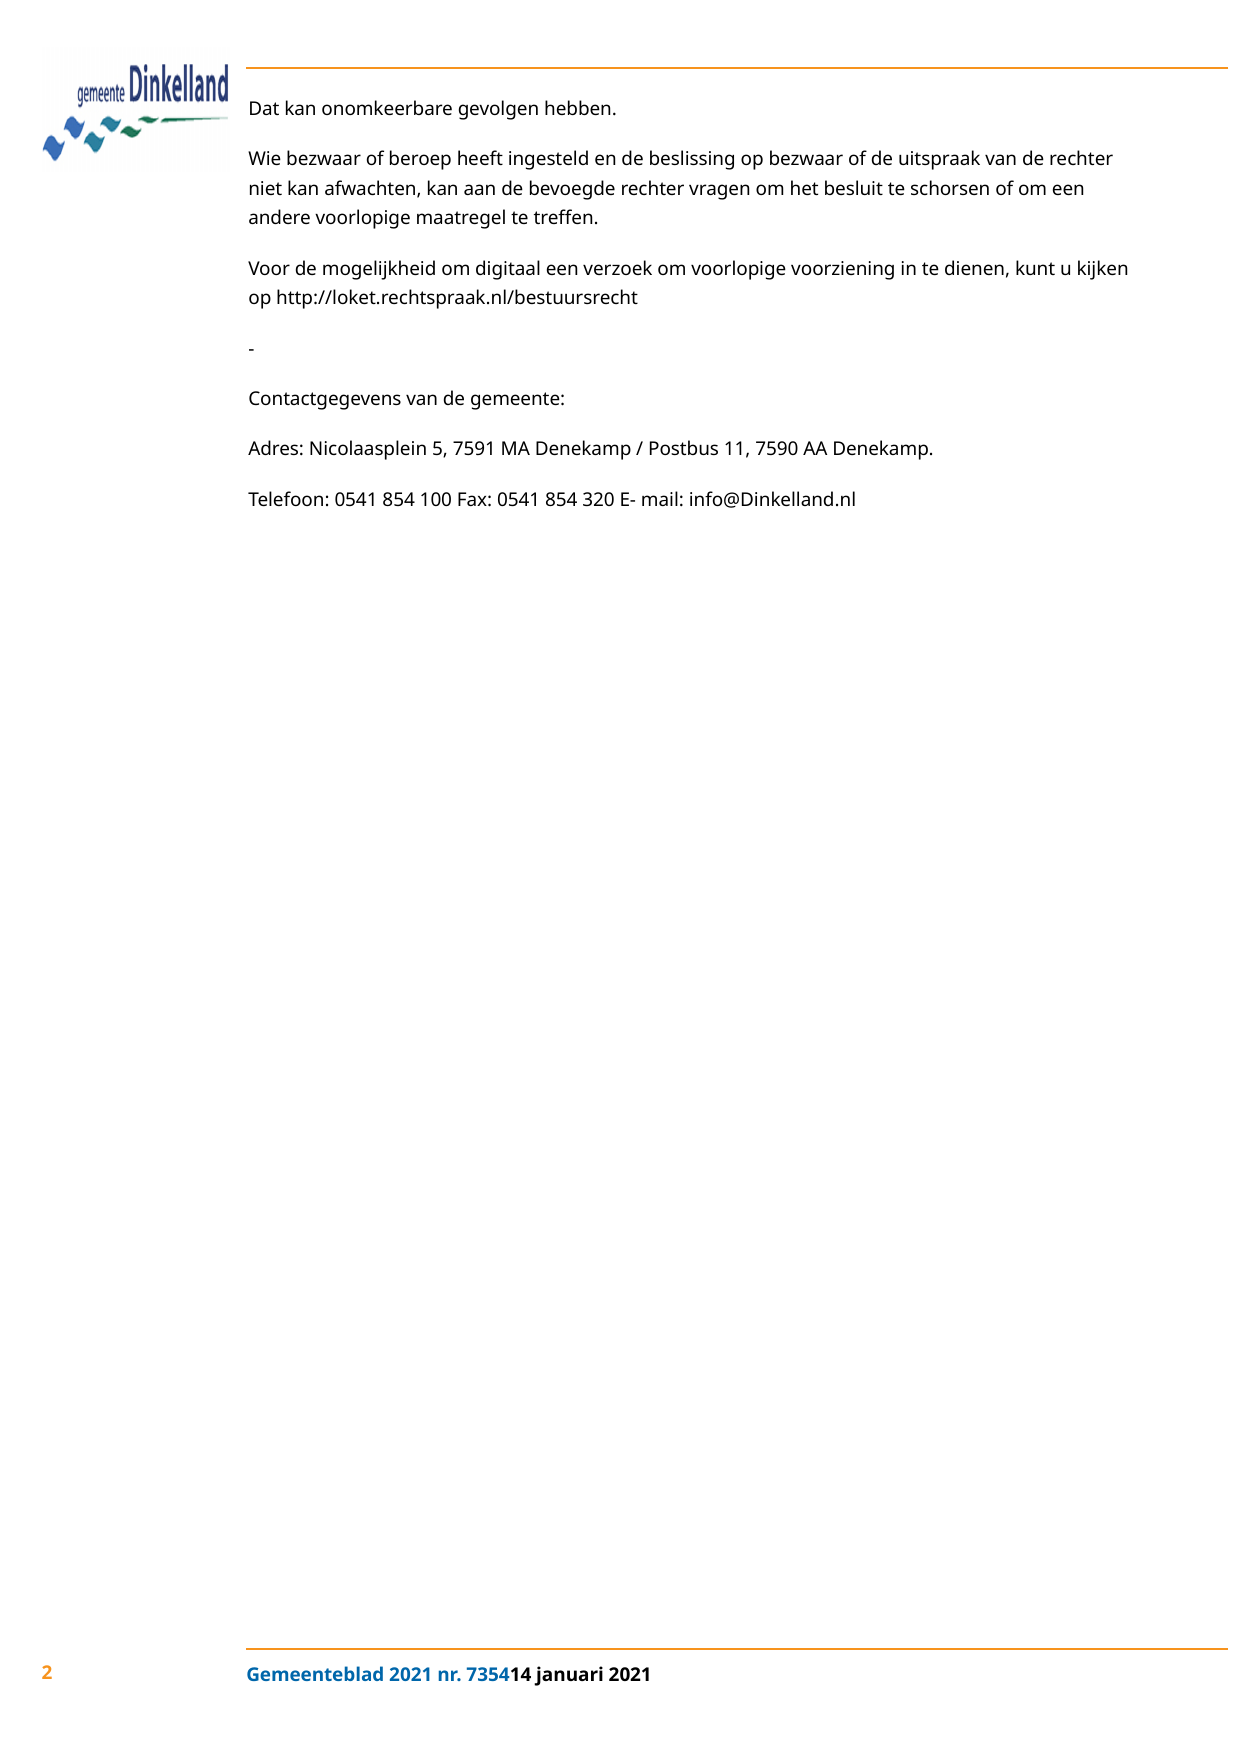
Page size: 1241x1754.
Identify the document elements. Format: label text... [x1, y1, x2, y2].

text - [248, 335, 1152, 361]
text Contactgegevens van de gemeente: [248, 385, 1152, 411]
text Wie bezwaar of beroep heeft ingesteld en de beslissing op bezwaar of de uitspraak van de rechter niet kan afwachten, kan aan de bevoegde rechter vragen om het besluit te schorsen of om een andere voorlopige maatregel te treffen. [248, 145, 1152, 230]
text Dat kan onomkeerbare gevolgen hebben. [248, 95, 1152, 121]
text Voor de mogelijkheid om digitaal een verzoek om voorlopige voorziening in te dienen, kunt u kijken op http://loket.rechtspraak.nl/bestuursrecht [248, 255, 1152, 310]
text Adres: Nicolaasplein 5, 7591 MA Denekamp / Postbus 11, 7590 AA Denekamp. [248, 436, 1152, 461]
text Telefoon: 0541 854 100 Fax: 0541 854 320 E- mail: info@Dinkelland.nl [248, 486, 1152, 512]
picture [41, 47, 231, 172]
